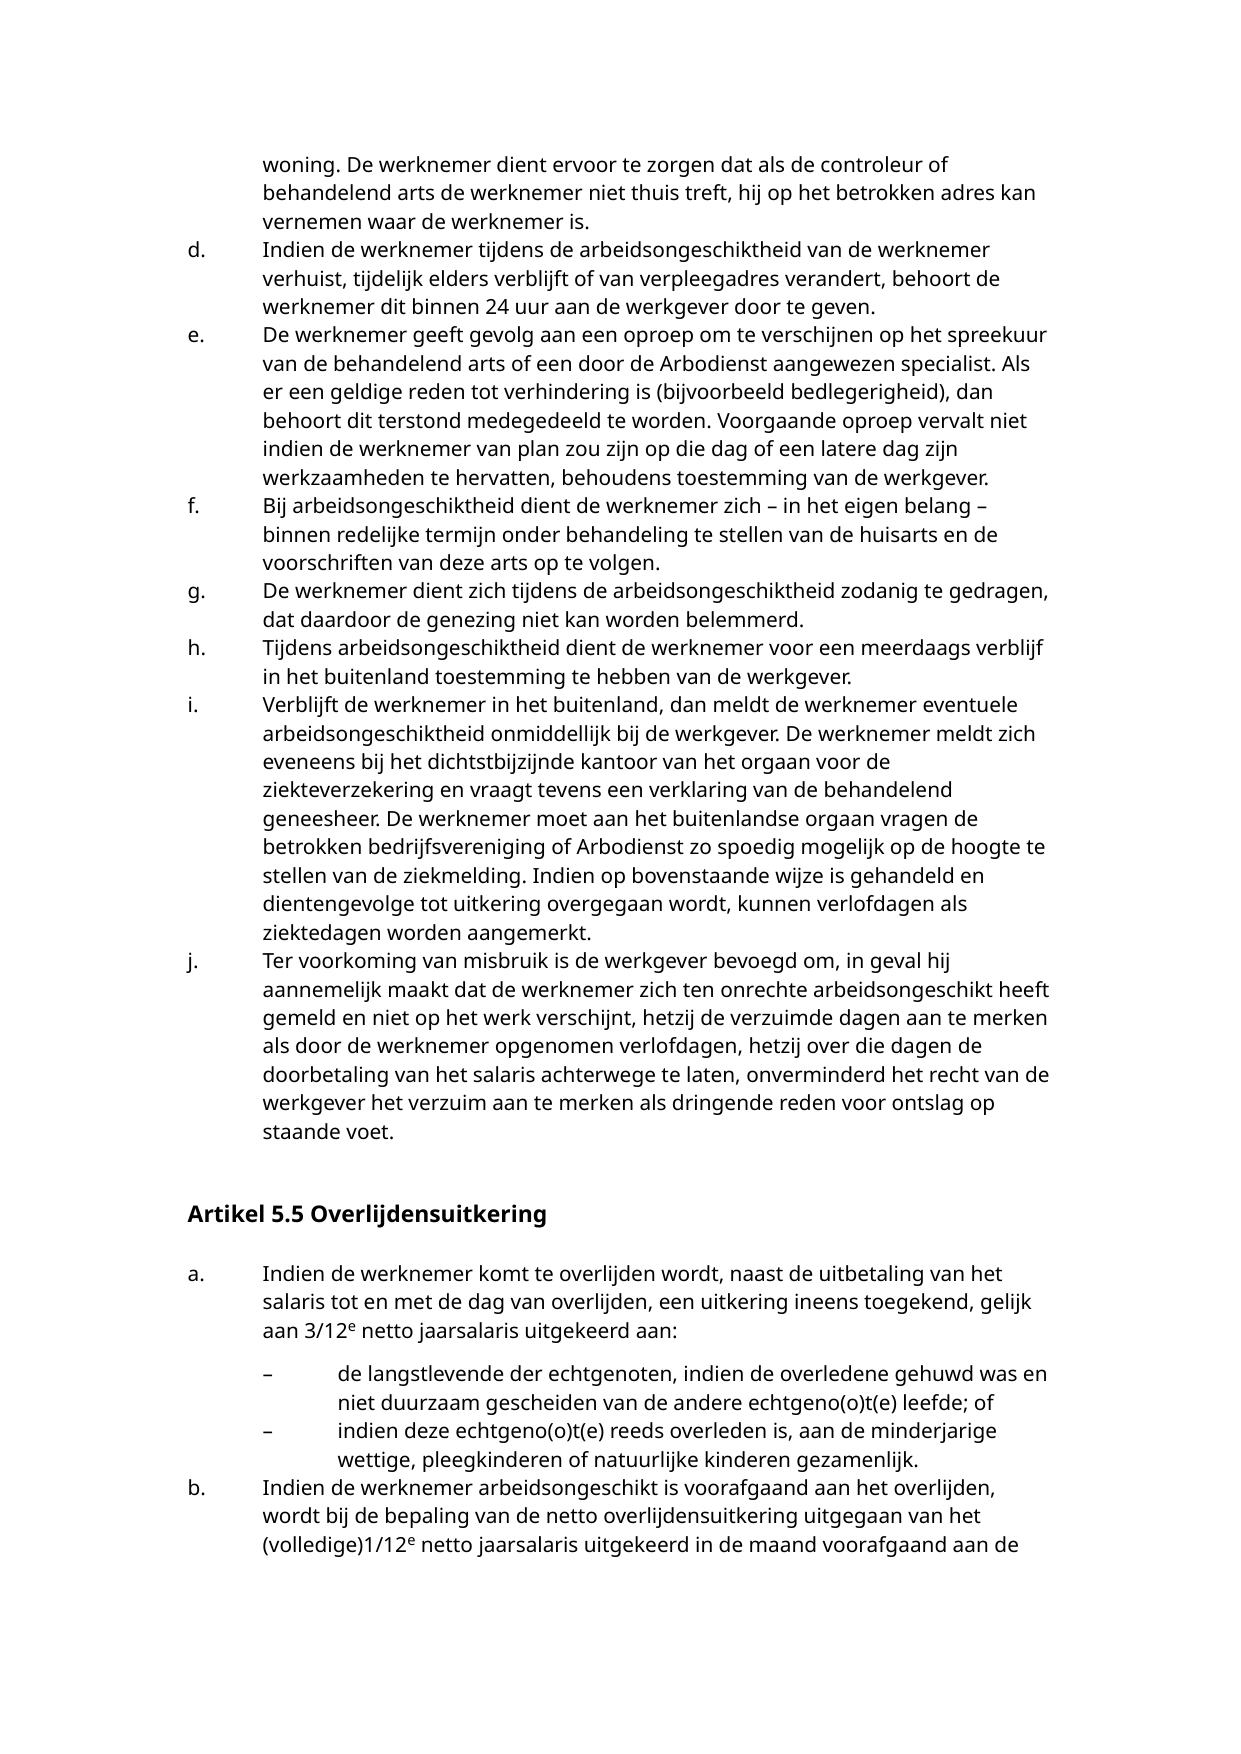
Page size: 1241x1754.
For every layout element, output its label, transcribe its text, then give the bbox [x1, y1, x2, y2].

list Indien de werknemer komt te overlijden wordt, naast de uitbetaling van het salaris tot en met de dag van overlijden, een uitkering ineens toegekend, gelijk aan 3/12e netto jaarsalaris uitgekeerd aan: [187, 1259, 1053, 1344]
list De werknemer dient zich tijdens de arbeidsongeschiktheid zodanig te gedragen, dat daardoor de genezing niet kan worden belemmerd. [187, 577, 1053, 633]
list Bij arbeidsongeschiktheid dient de werknemer zich – in het eigen belang – binnen redelijke termijn onder behandeling te stellen van de huisarts en de voorschriften van deze arts op te volgen. [187, 491, 1053, 577]
subtitle Artikel 5.5 Overlijdensuitkering [187, 1198, 1053, 1229]
list woning. De werknemer dient ervoor te zorgen dat als de controleur of behandelend arts de werknemer niet thuis treft, hij op het betrokken adres kan vernemen waar de werknemer is. [187, 150, 1053, 235]
list Indien de werknemer tijdens de arbeidsongeschiktheid van de werknemer verhuist, tijdelijk elders verblijft of van verpleegadres verandert, behoort de werknemer dit binnen 24 uur aan de werkgever door te geven. [187, 235, 1053, 321]
list Ter voorkoming van misbruik is de werkgever bevoegd om, in geval hij aannemelijk maakt dat de werknemer zich ten onrechte arbeidsongeschikt heeft gemeld en niet op het werk verschijnt, hetzij de verzuimde dagen aan te merken als door de werknemer opgenomen verlofdagen, hetzij over die dagen de doorbetaling van het salaris achterwege te laten, onverminderd het recht van de werkgever het verzuim aan te merken als dringende reden voor ontslag op staande voet. [187, 946, 1053, 1145]
list Indien de werknemer arbeidsongeschikt is voorafgaand aan het overlijden, wordt bij de bepaling van de netto overlijdensuitkering uitgegaan van het (volledige)1/12e netto jaarsalaris uitgekeerd in de maand voorafgaand aan de [187, 1473, 1053, 1558]
list Tijdens arbeidsongeschiktheid dient de werknemer voor een meerdaags verblijf in het buitenland toestemming te hebben van de werkgever. [187, 633, 1053, 690]
list indien deze echtgeno(o)t(e) reeds overleden is, aan de minderjarige wettige, pleegkinderen of natuurlijke kinderen gezamenlijk. [262, 1416, 1053, 1473]
list Verblijft de werknemer in het buitenland, dan meldt de werknemer eventuele arbeidsongeschiktheid onmiddellijk bij de werkgever. De werknemer meldt zich eveneens bij het dichtstbijzijnde kantoor van het orgaan voor de ziekteverzekering en vraagt tevens een verklaring van de behandelend geneesheer. De werknemer moet aan het buitenlandse orgaan vragen de betrokken bedrijfsvereniging of Arbodienst zo spoedig mogelijk op de hoogte te stellen van de ziekmelding. Indien op bovenstaande wijze is gehandeld en dientengevolge tot uitkering overgegaan wordt, kunnen verlofdagen als ziektedagen worden aangemerkt. [187, 690, 1053, 946]
list de langstlevende der echtgenoten, indien de overledene gehuwd was en niet duurzaam gescheiden van de andere echtgeno(o)t(e) leefde; of [262, 1359, 1053, 1416]
list De werknemer geeft gevolg aan een oproep om te verschijnen op het spreekuur van de behandelend arts of een door de Arbodienst aangewezen specialist. Als er een geldige reden tot verhindering is (bijvoorbeeld bedlegerigheid), dan behoort dit terstond medegedeeld te worden. Voorgaande oproep vervalt niet indien de werknemer van plan zou zijn op die dag of een latere dag zijn werkzaamheden te hervatten, behoudens toestemming van de werkgever. [187, 321, 1053, 491]
